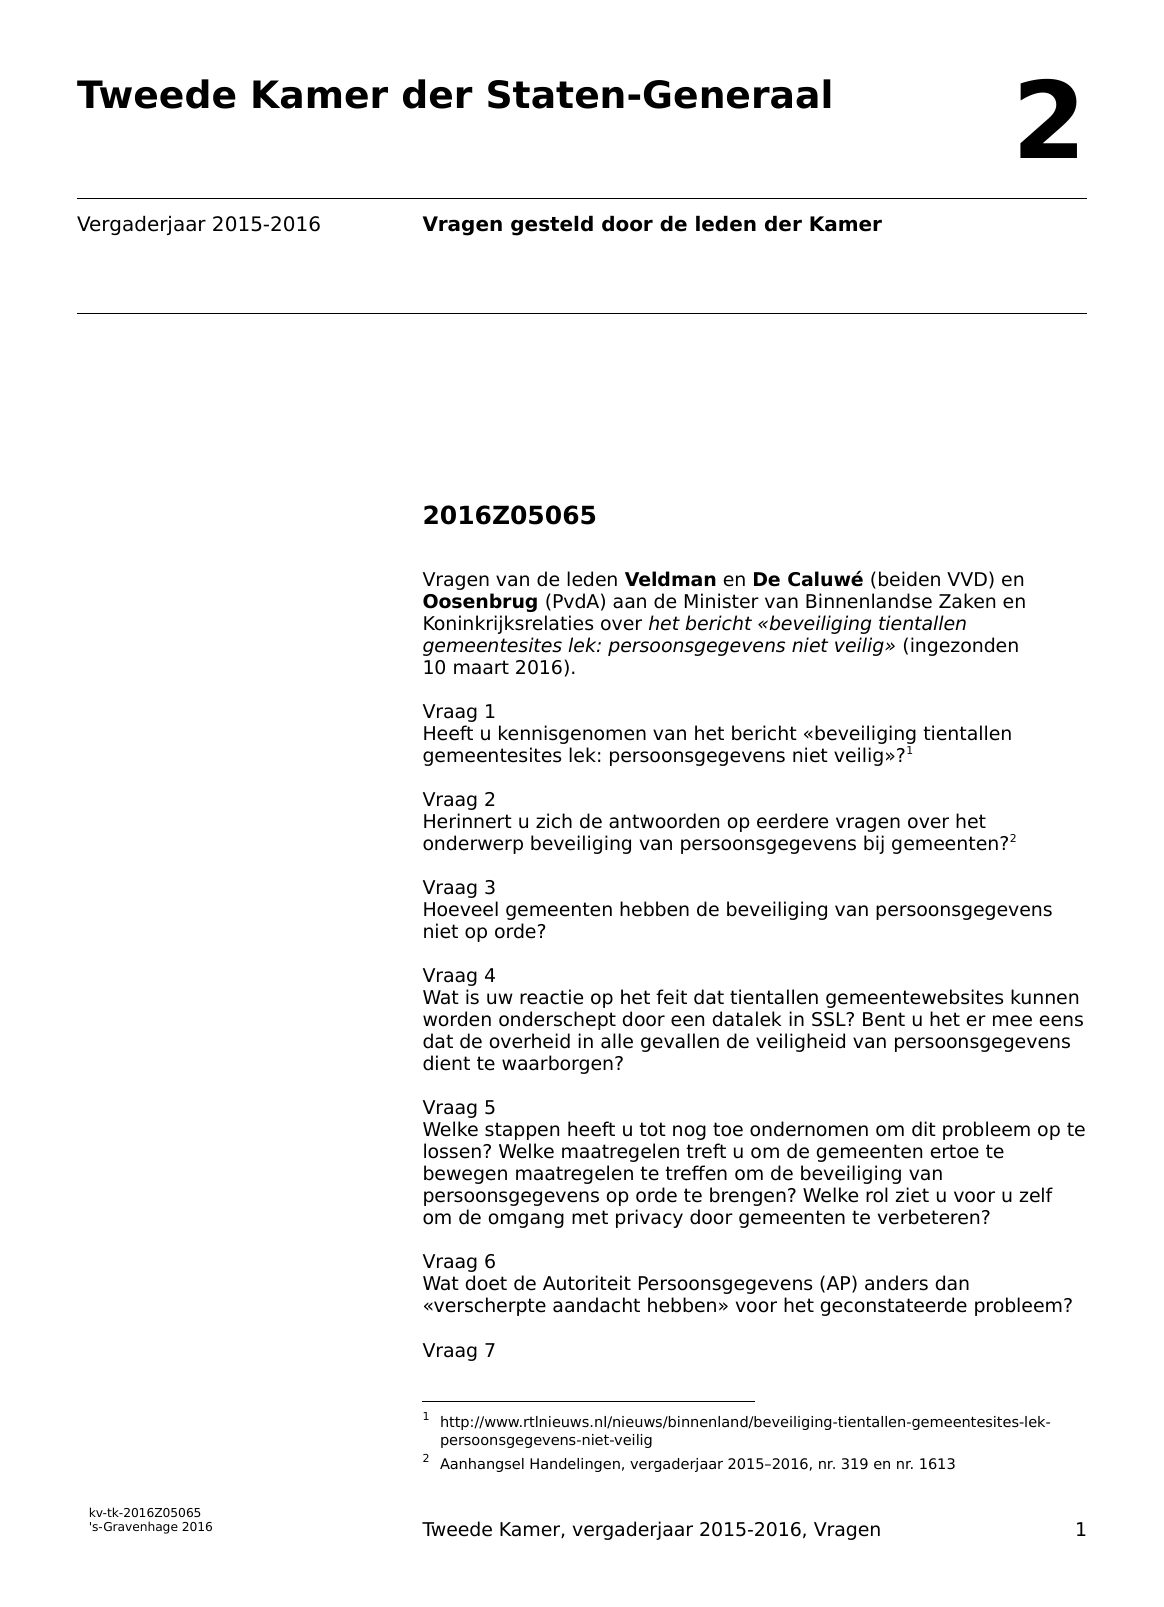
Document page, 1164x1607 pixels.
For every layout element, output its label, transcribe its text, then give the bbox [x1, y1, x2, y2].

text Aanhangsel Handelingen, vergaderjaar 2015–2016, nr. 319 en nr. 1613 [422, 1452, 1087, 1474]
text Vraag 4 [422, 965, 1087, 987]
table_header Tweede Kamer der Staten-Generaal [77, 59, 886, 198]
text http://www.rtlnieuws.nl/nieuws/binnenland/beveiliging-tientallen-gemeentesites-lek-persoonsgegevens-niet-veilig [422, 1410, 1087, 1449]
text Welke stappen heeft u tot nog toe ondernomen om dit probleem op te lossen? Welke maatregelen treft u om de gemeenten ertoe te bewegen maatregelen te treffen om de beveiliging van persoonsgegevens op orde te brengen? Welke rol ziet u voor u zelf om de omgang met privacy door gemeenten te verbeteren? [422, 1119, 1087, 1229]
text Vraag 6 [422, 1251, 1087, 1273]
text Vraag 3 [422, 877, 1087, 899]
text Herinnert u zich de antwoorden op eerdere vragen over het onderwerp beveiliging van persoonsgegevens bij gemeenten? [422, 811, 1087, 855]
text Vraag 5 [422, 1097, 1087, 1119]
text Heeft u kennisgenomen van het bericht «beveiliging tientallen gemeentesites lek: persoonsgegevens niet veilig»? [422, 723, 1087, 767]
text 2016Z05065 [422, 501, 1087, 531]
text Vraag 2 [422, 789, 1087, 811]
text Vraag 7 [422, 1339, 1087, 1361]
text Vragen van de leden Veldman en De Caluwé (beiden VVD) en Oosenbrug (PvdA) aan de Minister van Binnenlandse Zaken en Koninkrijksrelaties over het bericht «beveiliging tientallen gemeentesites lek: persoonsgegevens niet veilig» (ingezonden 10 maart 2016). [422, 569, 1087, 679]
text Hoeveel gemeenten hebben de beveiliging van persoonsgegevens niet op orde? [422, 899, 1087, 943]
text kv-tk-2016Z05065 [88, 1506, 323, 1520]
text Vraag 1 [422, 701, 1087, 723]
text Wat doet de Autoriteit Persoonsgegevens (AP) anders dan «verscherpte aandacht hebben» voor het geconstateerde probleem? [422, 1273, 1087, 1317]
text 's-Gravenhage 2016 [88, 1520, 323, 1534]
table_header 2 [886, 59, 1087, 198]
table_cell Vergaderjaar 2015-2016 [77, 199, 422, 313]
text Wat is uw reactie op het feit dat tientallen gemeentewebsites kunnen worden onderschept door een datalek in SSL? Bent u het er mee eens dat de overheid in alle gevallen de veiligheid van persoonsgegevens dient te waarborgen? [422, 987, 1087, 1075]
table_cell Vragen gesteld door de leden der Kamer [422, 199, 1087, 313]
